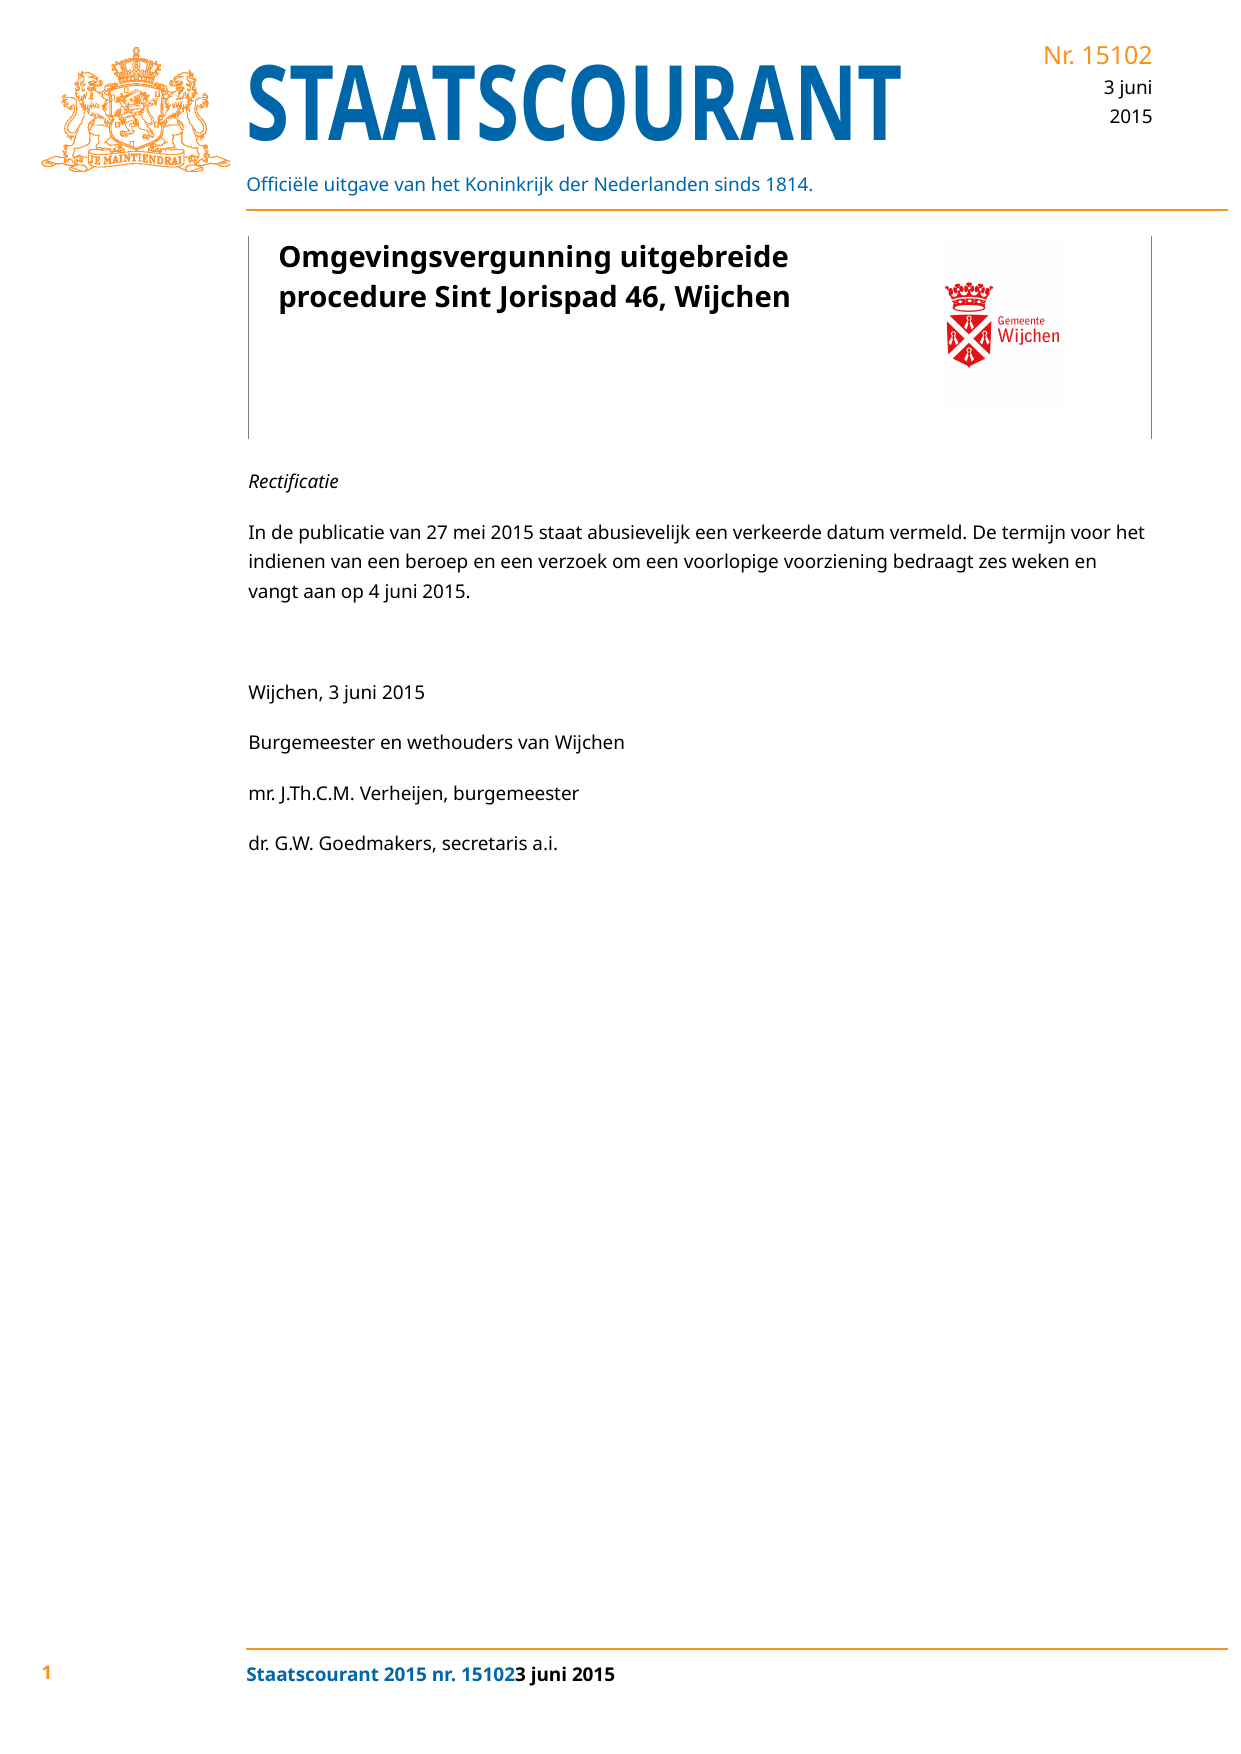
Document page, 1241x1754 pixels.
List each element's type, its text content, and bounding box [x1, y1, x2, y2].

text mr. J.Th.C.M. Verheijen, burgemeester [248, 780, 1152, 806]
table_header [1064, 236, 1151, 413]
picture [938, 236, 1064, 414]
text Wijchen, 3 juni 2015 [248, 679, 1152, 705]
table_header Omgevingsvergunning uitgebreide procedure Sint Jorispad 46, Wijchen [249, 236, 850, 439]
table_header [850, 414, 1151, 439]
text Burgemeester en wethouders van Wijchen [248, 729, 1152, 755]
text In de publicatie van 27 mei 2015 staat abusievelijk een verkeerde datum vermeld. De termijn voor het indienen van een beroep en een verzoek om een voorlopige voorziening bedraagt zes weken en vangt aan op 4 juni 2015. [248, 519, 1152, 604]
picture [41, 47, 231, 172]
text Rectificatie [248, 469, 1152, 494]
text dr. G.W. Goedmakers, secretaris a.i. [248, 830, 1152, 856]
table_header [850, 236, 938, 413]
